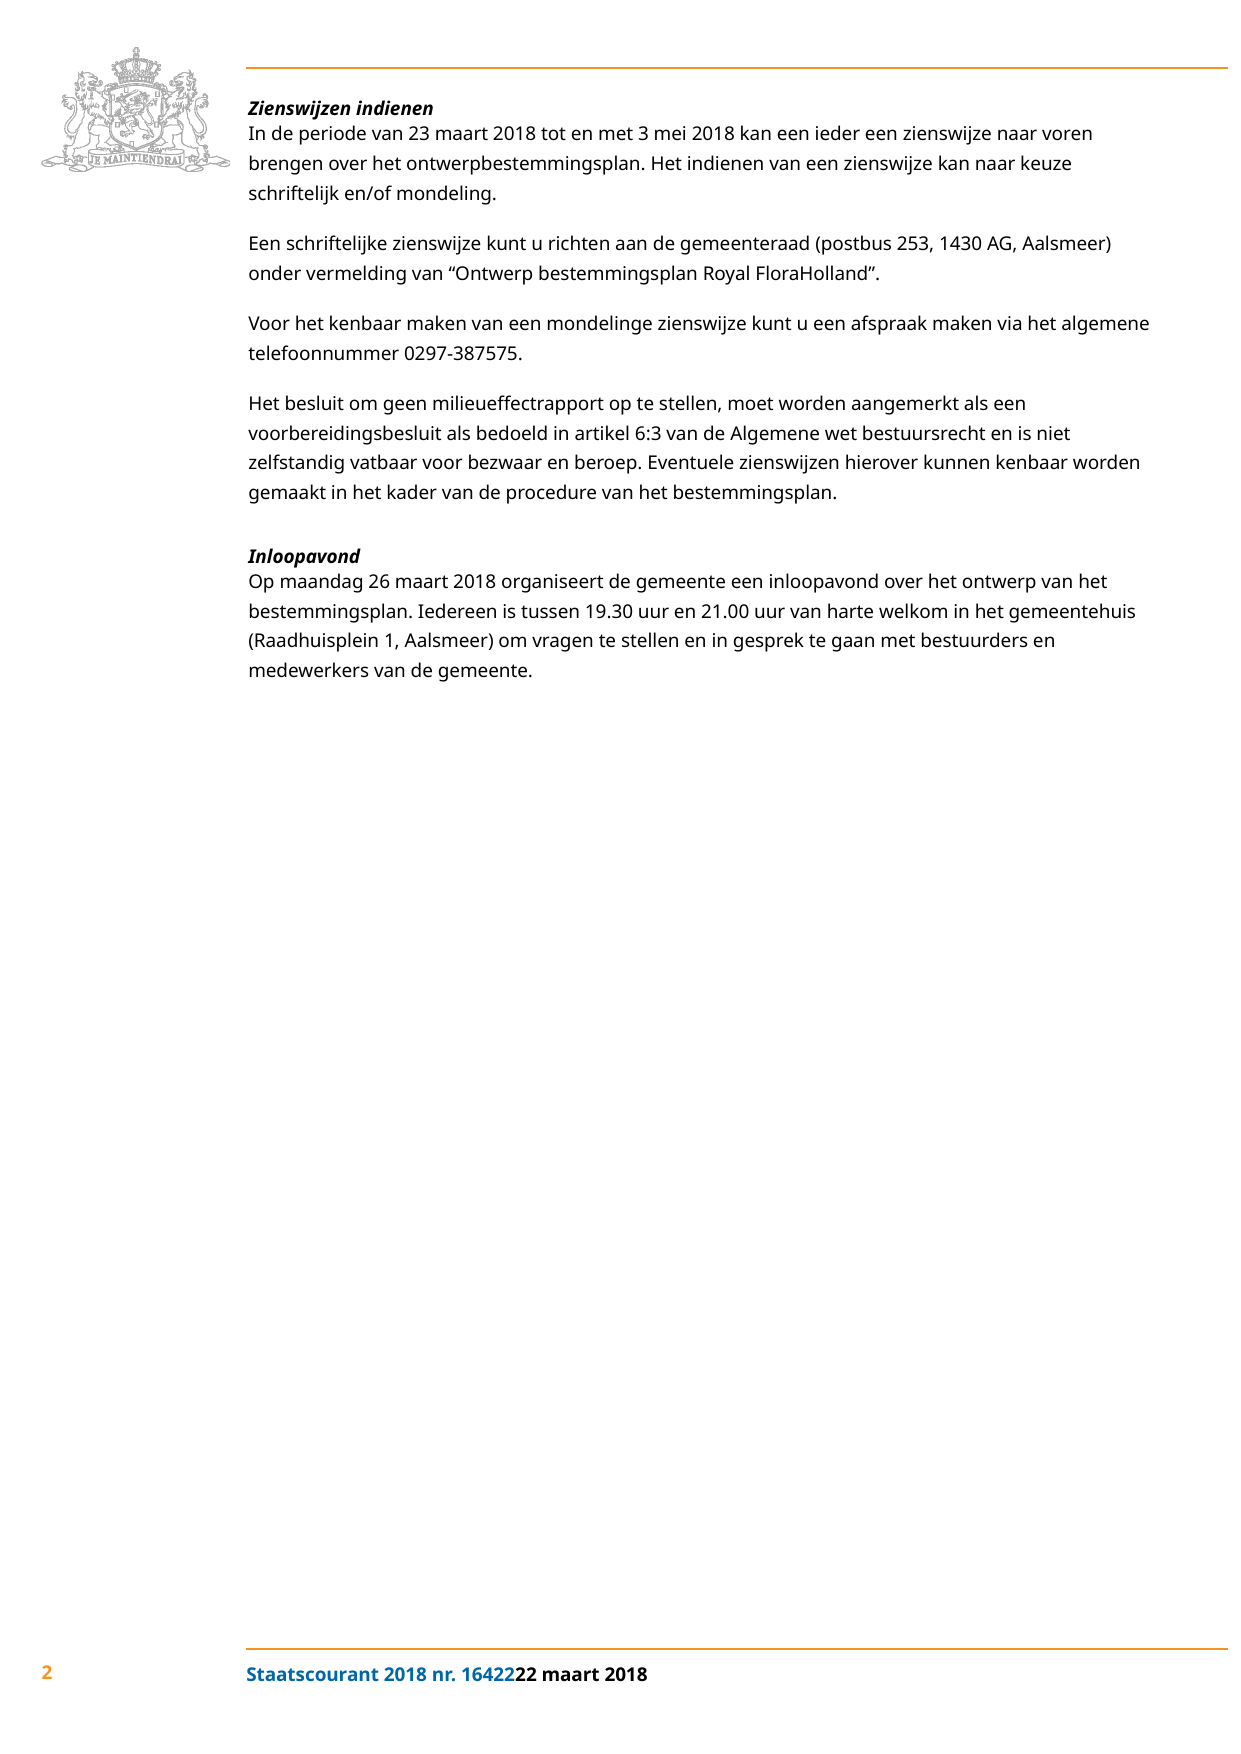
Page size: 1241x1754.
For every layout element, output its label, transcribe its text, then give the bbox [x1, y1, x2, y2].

text Een schriftelijke zienswijze kunt u richten aan de gemeenteraad (postbus 253, 1430 AG, Aalsmeer) onder vermelding van “Ontwerp bestemmingsplan Royal FloraHolland”. [248, 230, 1152, 285]
text Voor het kenbaar maken van een mondelinge zienswijze kunt u een afspraak maken via het algemene telefoonnummer 0297-387575. [248, 310, 1152, 365]
picture [41, 47, 231, 172]
text Het besluit om geen milieueffectrapport op te stellen, moet worden aangemerkt als een voorbereidingsbesluit als bedoeld in artikel 6:3 van de Algemene wet bestuursrecht en is niet zelfstandig vatbaar voor bezwaar en beroep. Eventuele zienswijzen hierover kunnen kenbaar worden gemaakt in het kader van de procedure van het bestemmingsplan. [248, 390, 1152, 504]
text In de periode van 23 maart 2018 tot en met 3 mei 2018 kan een ieder een zienswijze naar voren brengen over het ontwerpbestemmingsplan. Het indienen van een zienswijze kan naar keuze schriftelijk en/of mondeling. [248, 121, 1152, 205]
text Inloopavond [248, 543, 1152, 568]
text Zienswijzen indienen [248, 95, 1152, 121]
text Op maandag 26 maart 2018 organiseert de gemeente een inloopavond over het ontwerp van het bestemmingsplan. Iedereen is tussen 19.30 uur en 21.00 uur van harte welkom in het gemeentehuis (Raadhuisplein 1, Aalsmeer) om vragen te stellen en in gesprek te gaan met bestuurders en medewerkers van de gemeente. [248, 568, 1152, 683]
